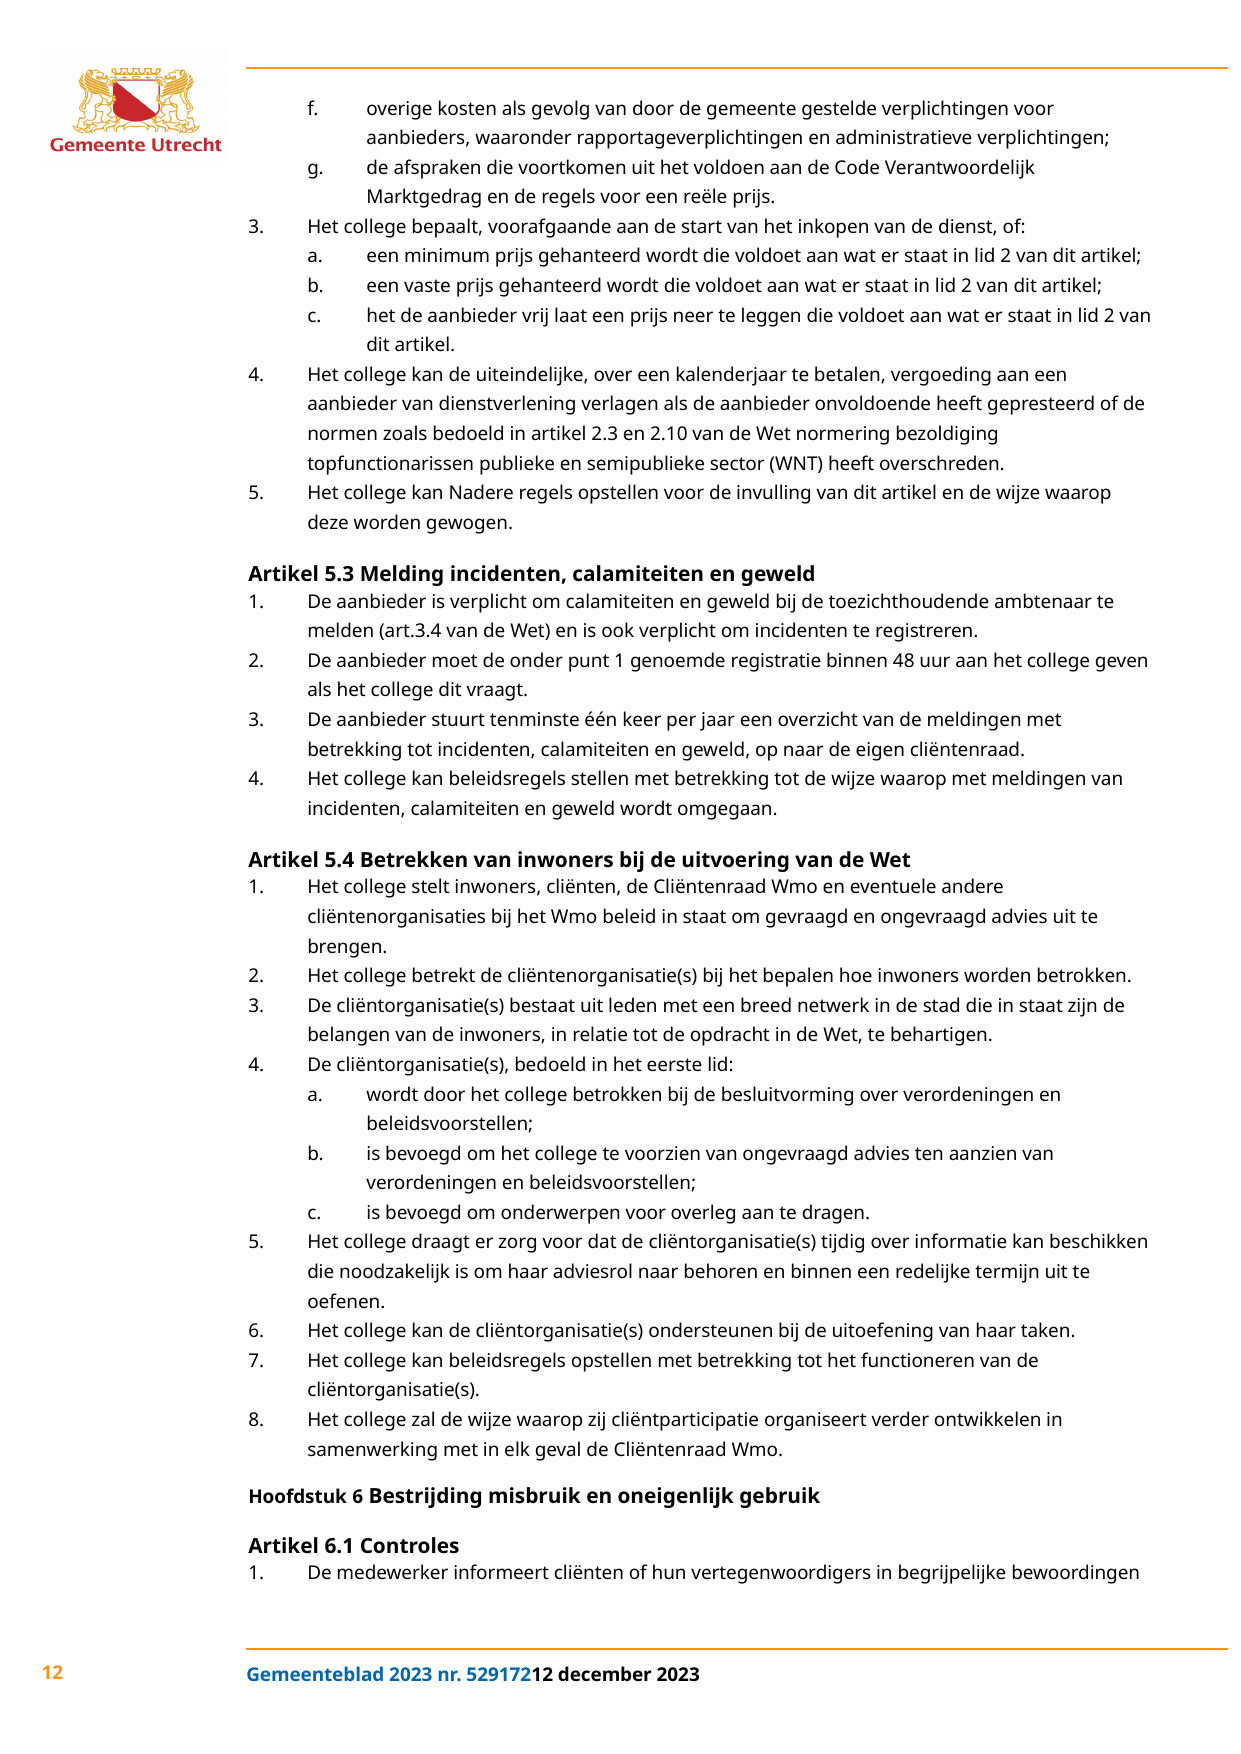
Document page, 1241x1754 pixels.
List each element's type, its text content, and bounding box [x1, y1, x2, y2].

text Artikel 6.1 Controles [248, 1531, 1152, 1559]
list Het college kan de cliëntorganisatie(s) ondersteunen bij de uitoefening van haar taken. [248, 1317, 1152, 1343]
list Het college zal de wijze waarop zij cliëntparticipatie organiseert verder ontwikkelen in samenwerking met in elk geval de Cliëntenraad Wmo. [248, 1406, 1152, 1462]
list Het college kan de uiteindelijke, over een kalenderjaar te betalen, vergoeding aan een aanbieder van dienstverlening verlagen als de aanbieder onvoldoende heeft gepresteerd of de normen zoals bedoeld in artikel 2.3 en 2.10 van de Wet normering bezoldiging topfunctionarissen publieke en semipublieke sector (WNT) heeft overschreden. [248, 361, 1152, 476]
list is bevoegd om het college te voorzien van ongevraagd advies ten aanzien van verordeningen en beleidsvoorstellen; [307, 1140, 1152, 1195]
list Het college bepaalt, voorafgaande aan de start van het inkopen van de dienst, of: [248, 213, 1152, 239]
list Het college stelt inwoners, cliënten, de Cliëntenraad Wmo en eventuele andere cliëntenorganisaties bij het Wmo beleid in staat om gevraagd en ongevraagd advies uit te brengen. [248, 874, 1152, 959]
list Het college betrekt de cliëntenorganisatie(s) bij het bepalen hoe inwoners worden betrokken. [248, 962, 1152, 988]
list Het college draagt er zorg voor dat de cliëntorganisatie(s) tijdig over informatie kan beschikken die noodzakelijk is om haar adviesrol naar behoren en binnen een redelijke termijn uit te oefenen. [248, 1229, 1152, 1314]
list de afspraken die voortkomen uit het voldoen aan de Code Verantwoordelijk Marktgedrag en de regels voor een reële prijs. [307, 154, 1152, 209]
list Het college kan beleidsregels opstellen met betrekking tot het functioneren van de cliëntorganisatie(s). [248, 1347, 1152, 1402]
list is bevoegd om onderwerpen voor overleg aan te dragen. [307, 1199, 1152, 1225]
list een vaste prijs gehanteerd wordt die voldoet aan wat er staat in lid 2 van dit artikel; [307, 272, 1152, 298]
list overige kosten als gevolg van door de gemeente gestelde verplichtingen voor aanbieders, waaronder rapportageverplichtingen en administratieve verplichtingen; [307, 95, 1152, 150]
list De medewerker informeert cliënten of hun vertegenwoordigers in begrijpelijke bewoordingen [248, 1559, 1152, 1585]
list De cliëntorganisatie(s) bestaat uit leden met een breed netwerk in de stad die in staat zijn de belangen van de inwoners, in relatie tot de opdracht in de Wet, te behartigen. [248, 992, 1152, 1047]
text Artikel 5.4 Betrekken van inwoners bij de uitvoering van de Wet [248, 845, 1152, 874]
text Hoofdstuk 6 Bestrijding misbruik en oneigenlijk gebruik [248, 1481, 1152, 1510]
list De cliëntorganisatie(s), bedoeld in het eerste lid: [248, 1051, 1152, 1077]
list het de aanbieder vrij laat een prijs neer te leggen die voldoet aan wat er staat in lid 2 van dit artikel. [307, 302, 1152, 357]
picture [41, 47, 231, 172]
list een minimum prijs gehanteerd wordt die voldoet aan wat er staat in lid 2 van dit artikel; [307, 243, 1152, 268]
list wordt door het college betrokken bij de besluitvorming over verordeningen en beleidsvoorstellen; [307, 1081, 1152, 1136]
list De aanbieder is verplicht om calamiteiten en geweld bij de toezichthoudende ambtenaar te melden (art.3.4 van de Wet) en is ook verplicht om incidenten te registreren. [248, 588, 1152, 643]
list Het college kan Nadere regels opstellen voor de invulling van dit artikel en de wijze waarop deze worden gewogen. [248, 479, 1152, 535]
list Het college kan beleidsregels stellen met betrekking tot de wijze waarop met meldingen van incidenten, calamiteiten en geweld wordt omgegaan. [248, 765, 1152, 821]
list De aanbieder stuurt tenminste één keer per jaar een overzicht van de meldingen met betrekking tot incidenten, calamiteiten en geweld, op naar de eigen cliëntenraad. [248, 706, 1152, 761]
list De aanbieder moet de onder punt 1 genoemde registratie binnen 48 uur aan het college geven als het college dit vraagt. [248, 647, 1152, 702]
text Artikel 5.3 Melding incidenten, calamiteiten en geweld [248, 559, 1152, 588]
